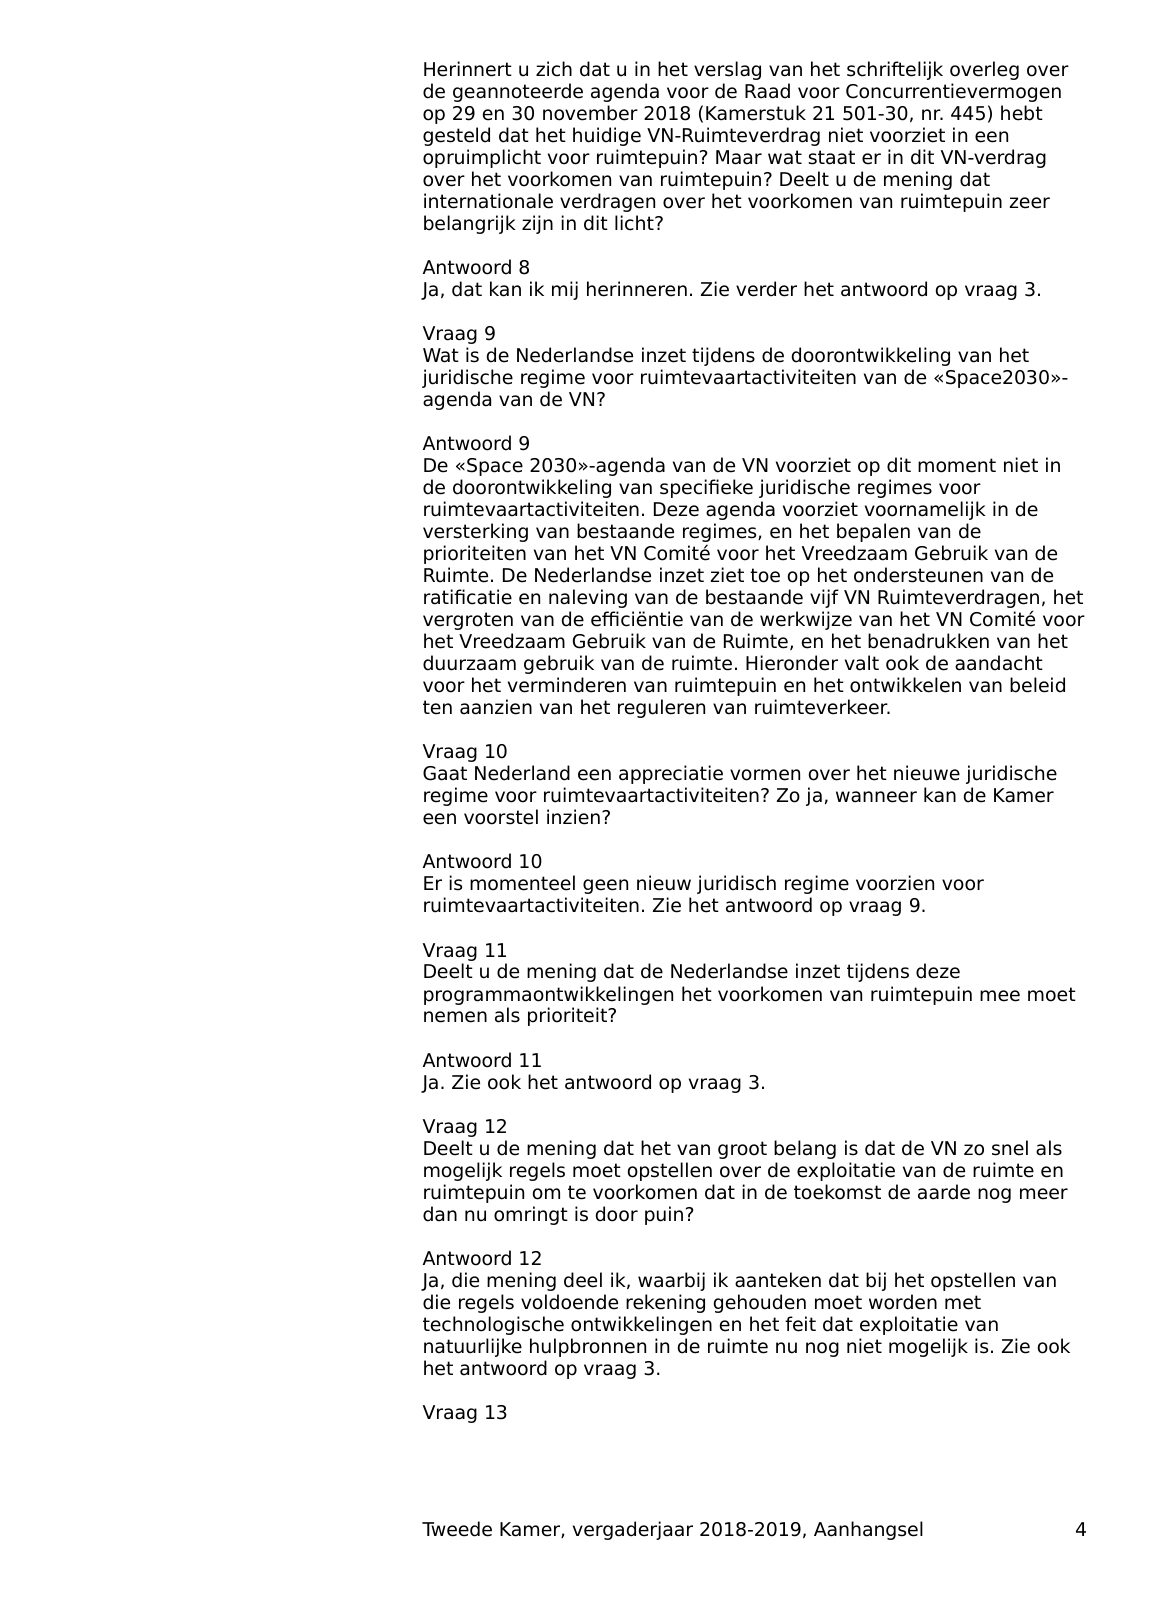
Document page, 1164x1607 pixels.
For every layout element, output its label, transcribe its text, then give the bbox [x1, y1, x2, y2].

text Ja, die mening deel ik, waarbij ik aanteken dat bij het opstellen van die regels voldoende rekening gehouden moet worden met technologische ontwikkelingen en het feit dat exploitatie van natuurlijke hulpbronnen in de ruimte nu nog niet mogelijk is. Zie ook het antwoord op vraag 3. [422, 1270, 1087, 1380]
text Vraag 10 [422, 741, 1087, 763]
text Vraag 13 [422, 1402, 1087, 1424]
text Antwoord 12 [422, 1248, 1087, 1270]
text Deelt u de mening dat de Nederlandse inzet tijdens deze programmaontwikkelingen het voorkomen van ruimtepuin mee moet nemen als prioriteit? [422, 961, 1087, 1027]
text Antwoord 10 [422, 851, 1087, 873]
text Vraag 9 [422, 323, 1087, 345]
text Herinnert u zich dat u in het verslag van het schriftelijk overleg over de geannoteerde agenda voor de Raad voor Concurrentievermogen op 29 en 30 november 2018 (Kamerstuk 21 501-30, nr. 445) hebt gesteld dat het huidige VN-Ruimteverdrag niet voorziet in een opruimplicht voor ruimtepuin? Maar wat staat er in dit VN-verdrag over het voorkomen van ruimtepuin? Deelt u de mening dat internationale verdragen over het voorkomen van ruimtepuin zeer belangrijk zijn in dit licht? [422, 59, 1087, 235]
text Antwoord 9 [422, 433, 1087, 455]
text De «Space 2030»-agenda van de VN voorziet op dit moment niet in de doorontwikkeling van specifieke juridische regimes voor ruimtevaartactiviteiten. Deze agenda voorziet voornamelijk in de versterking van bestaande regimes, en het bepalen van de prioriteiten van het VN Comité voor het Vreedzaam Gebruik van de Ruimte. De Nederlandse inzet ziet toe op het ondersteunen van de ratificatie en naleving van de bestaande vijf VN Ruimteverdragen, het vergroten van de efficiëntie van de werkwijze van het VN Comité voor het Vreedzaam Gebruik van de Ruimte, en het benadrukken van het duurzaam gebruik van de ruimte. Hieronder valt ook de aandacht voor het verminderen van ruimtepuin en het ontwikkelen van beleid ten aanzien van het reguleren van ruimteverkeer. [422, 455, 1087, 719]
text Antwoord 11 [422, 1049, 1087, 1072]
text Antwoord 8 [422, 257, 1087, 279]
text Ja, dat kan ik mij herinneren. Zie verder het antwoord op vraag 3. [422, 279, 1087, 301]
text Deelt u de mening dat het van groot belang is dat de VN zo snel als mogelijk regels moet opstellen over de exploitatie van de ruimte en ruimtepuin om te voorkomen dat in de toekomst de aarde nog meer dan nu omringt is door puin? [422, 1138, 1087, 1226]
text Vraag 11 [422, 939, 1087, 961]
text Ja. Zie ook het antwoord op vraag 3. [422, 1072, 1087, 1093]
text Vraag 12 [422, 1116, 1087, 1138]
text Wat is de Nederlandse inzet tijdens de doorontwikkeling van het juridische regime voor ruimtevaartactiviteiten van de «Space2030»-agenda van de VN? [422, 345, 1087, 411]
text Er is momenteel geen nieuw juridisch regime voorzien voor ruimtevaartactiviteiten. Zie het antwoord op vraag 9. [422, 873, 1087, 917]
text Gaat Nederland een appreciatie vormen over het nieuwe juridische regime voor ruimtevaartactiviteiten? Zo ja, wanneer kan de Kamer een voorstel inzien? [422, 763, 1087, 829]
